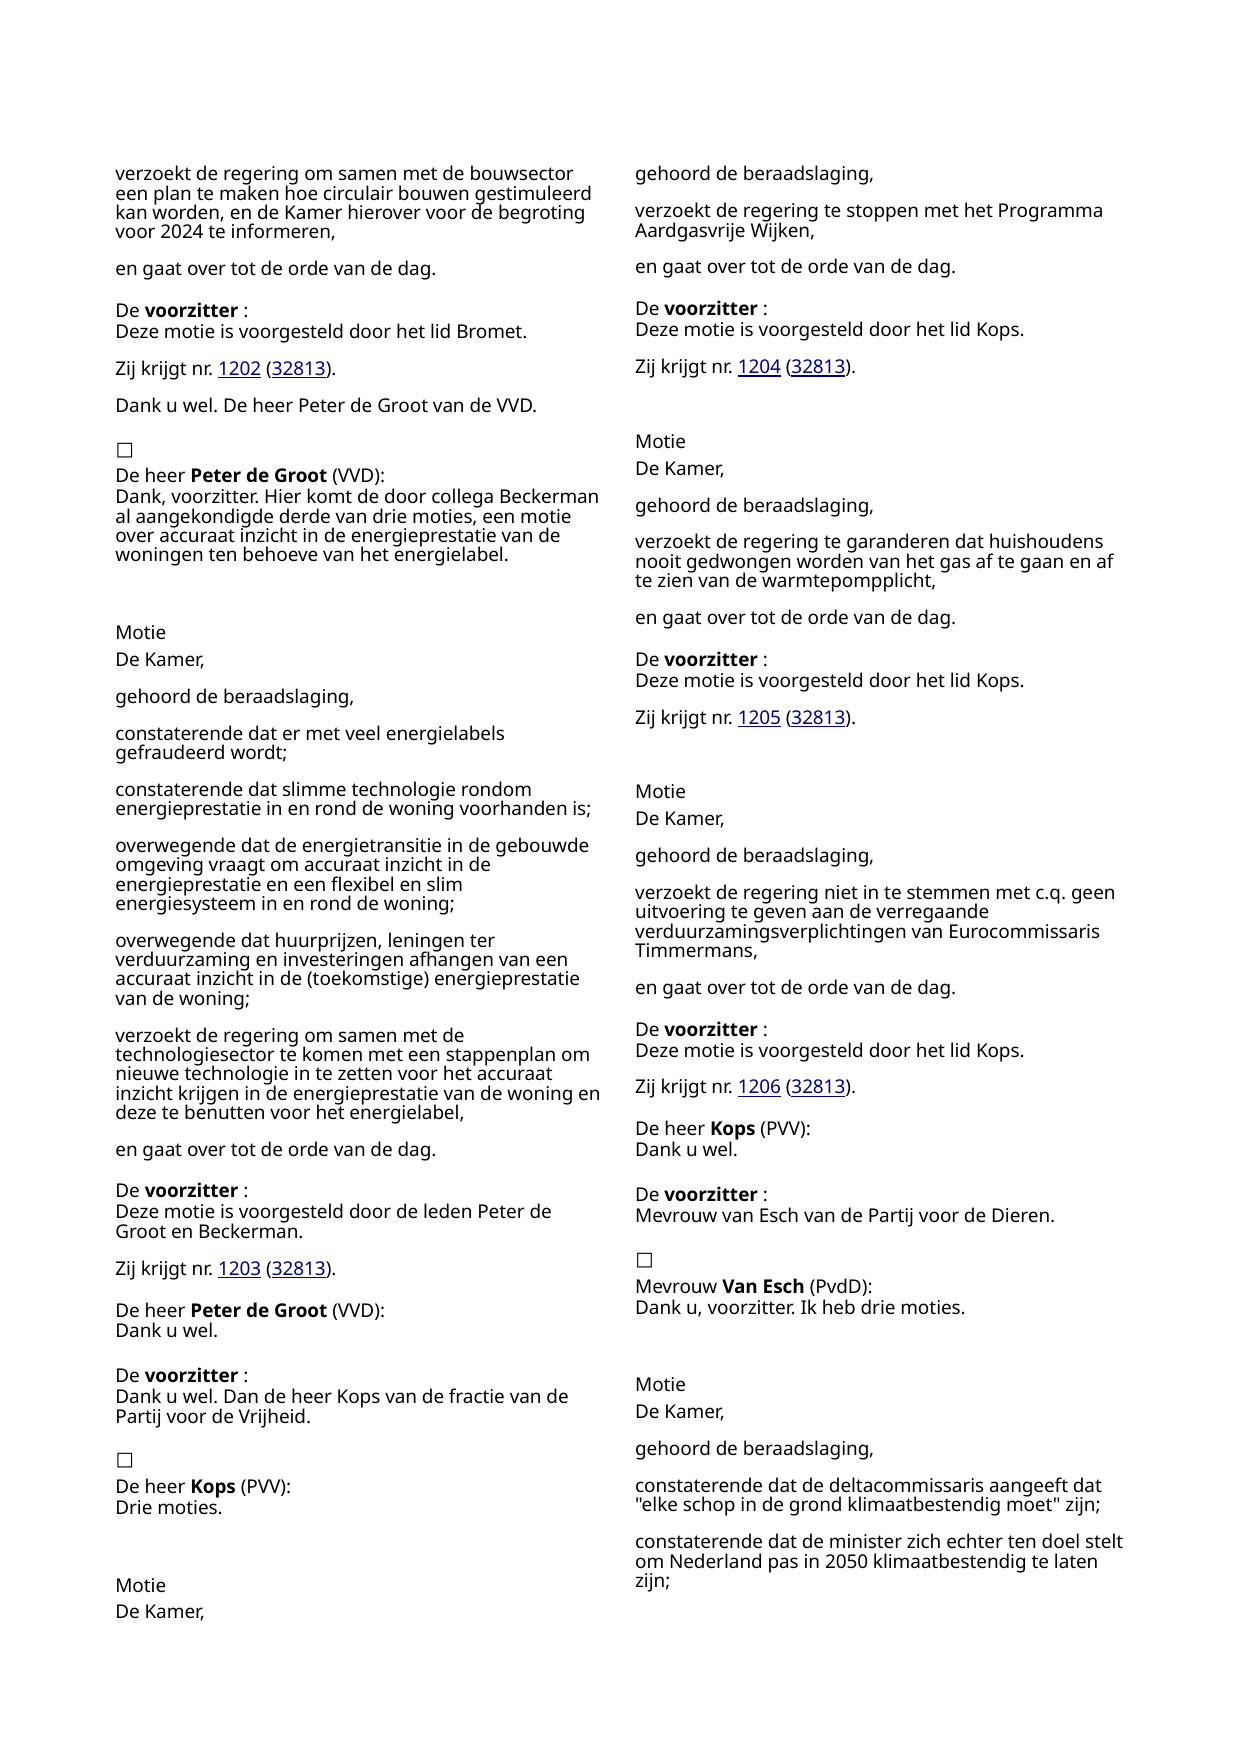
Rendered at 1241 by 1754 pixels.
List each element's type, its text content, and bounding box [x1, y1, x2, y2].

text Dank u wel. [115, 1322, 605, 1342]
text constaterende dat er met veel energielabels gefraudeerd wordt; [115, 724, 605, 763]
text De voorzitter : [115, 1178, 605, 1203]
text De voorzitter : [115, 1363, 605, 1388]
text De heer Kops (PVV): [635, 1116, 1125, 1141]
text constaterende dat slimme technologie rondom energieprestatie in en rond de woning voorhanden is; [115, 781, 605, 819]
text Dank u, voorzitter. Ik heb drie moties. [635, 1299, 1125, 1318]
text gehoord de beraadslaging, [635, 165, 1125, 184]
text Motie [635, 1371, 1125, 1397]
text De heer Kops (PVV): [115, 1473, 605, 1499]
text De voorzitter : [635, 296, 1125, 321]
text Deze motie is voorgesteld door het lid Kops. [635, 672, 1125, 691]
text gehoord de beraadslaging, [635, 497, 1125, 516]
text verzoekt de regering om samen met de technologiesector te komen met een stappenplan om nieuwe technologie in te zetten voor het accuraat inzicht krijgen in de energieprestatie van de woning en deze te benutten voor het energielabel, [115, 1027, 605, 1123]
text Zij krijgt nr. 1204 (32813). [635, 358, 1125, 377]
text De heer Peter de Groot (VVD): [115, 463, 605, 488]
text ⬜ [635, 1247, 1125, 1273]
text constaterende dat de deltacommissaris aangeeft dat "elke schop in de grond klimaatbestendig moet" zijn; [635, 1477, 1125, 1516]
text De Kamer, [115, 1603, 605, 1623]
text De heer Peter de Groot (VVD): [115, 1297, 605, 1322]
text Drie moties. [115, 1499, 605, 1518]
text Motie [115, 619, 605, 645]
text De voorzitter : [635, 1016, 1125, 1042]
text Dank u wel. [635, 1141, 1125, 1161]
text Dank u wel. De heer Peter de Groot van de VVD. [115, 397, 605, 416]
text De Kamer, [635, 459, 1125, 479]
text Zij krijgt nr. 1203 (32813). [115, 1260, 605, 1279]
text overwegende dat de energietransitie in de gebouwde omgeving vraagt om accuraat inzicht in de energieprestatie en een flexibel en slim energiesysteem in en rond de woning; [115, 837, 605, 914]
text gehoord de beraadslaging, [115, 688, 605, 707]
text Deze motie is voorgesteld door het lid Bromet. [115, 323, 605, 342]
text Dank u wel. Dan de heer Kops van de fractie van de Partij voor de Vrijheid. [115, 1388, 605, 1427]
text Zij krijgt nr. 1202 (32813). [115, 360, 605, 379]
text Motie [115, 1572, 605, 1598]
text Deze motie is voorgesteld door het lid Kops. [635, 321, 1125, 341]
text Mevrouw van Esch van de Partij voor de Dieren. [635, 1207, 1125, 1226]
text De voorzitter : [115, 297, 605, 323]
text en gaat over tot de orde van de dag. [115, 1141, 605, 1160]
text De Kamer, [635, 1403, 1125, 1422]
text verzoekt de regering om samen met de bouwsector een plan te maken hoe circulair bouwen gestimuleerd kan worden, en de Kamer hierover voor de begroting voor 2024 te informeren, [115, 165, 605, 242]
text en gaat over tot de orde van de dag. [635, 609, 1125, 628]
text gehoord de beraadslaging, [635, 847, 1125, 866]
text Motie [635, 778, 1125, 804]
text en gaat over tot de orde van de dag. [635, 258, 1125, 278]
text verzoekt de regering te stoppen met het Programma Aardgasvrije Wijken, [635, 202, 1125, 241]
text De Kamer, [115, 651, 605, 670]
text en gaat over tot de orde van de dag. [635, 979, 1125, 998]
text Deze motie is voorgesteld door de leden Peter de Groot en Beckerman. [115, 1203, 605, 1242]
text Motie [635, 428, 1125, 454]
text De voorzitter : [635, 646, 1125, 672]
text en gaat over tot de orde van de dag. [115, 260, 605, 279]
text Zij krijgt nr. 1206 (32813). [635, 1078, 1125, 1098]
text De voorzitter : [635, 1181, 1125, 1207]
text Zij krijgt nr. 1205 (32813). [635, 709, 1125, 728]
text verzoekt de regering te garanderen dat huishoudens nooit gedwongen worden van het gas af te gaan en af te zien van de warmtepompplicht, [635, 533, 1125, 591]
text gehoord de beraadslaging, [635, 1440, 1125, 1459]
text constaterende dat de minister zich echter ten doel stelt om Nederland pas in 2050 klimaatbestendig te laten zijn; [635, 1533, 1125, 1591]
text De Kamer, [635, 810, 1125, 829]
text Deze motie is voorgesteld door het lid Kops. [635, 1042, 1125, 1061]
text ⬜ [115, 437, 605, 463]
text verzoekt de regering niet in te stemmen met c.q. geen uitvoering te geven aan de verregaande verduurzamingsverplichtingen van Eurocommissaris Timmermans, [635, 884, 1125, 961]
text Dank, voorzitter. Hier komt de door collega Beckerman al aangekondigde derde van drie moties, een motie over accuraat inzicht in de energieprestatie van de woningen ten behoeve van het energielabel. [115, 488, 605, 566]
text Mevrouw Van Esch (PvdD): [635, 1273, 1125, 1299]
text ⬜ [115, 1448, 605, 1473]
text overwegende dat huurprijzen, leningen ter verduurzaming en investeringen afhangen van een accuraat inzicht in de (toekomstige) energieprestatie van de woning; [115, 932, 605, 1009]
